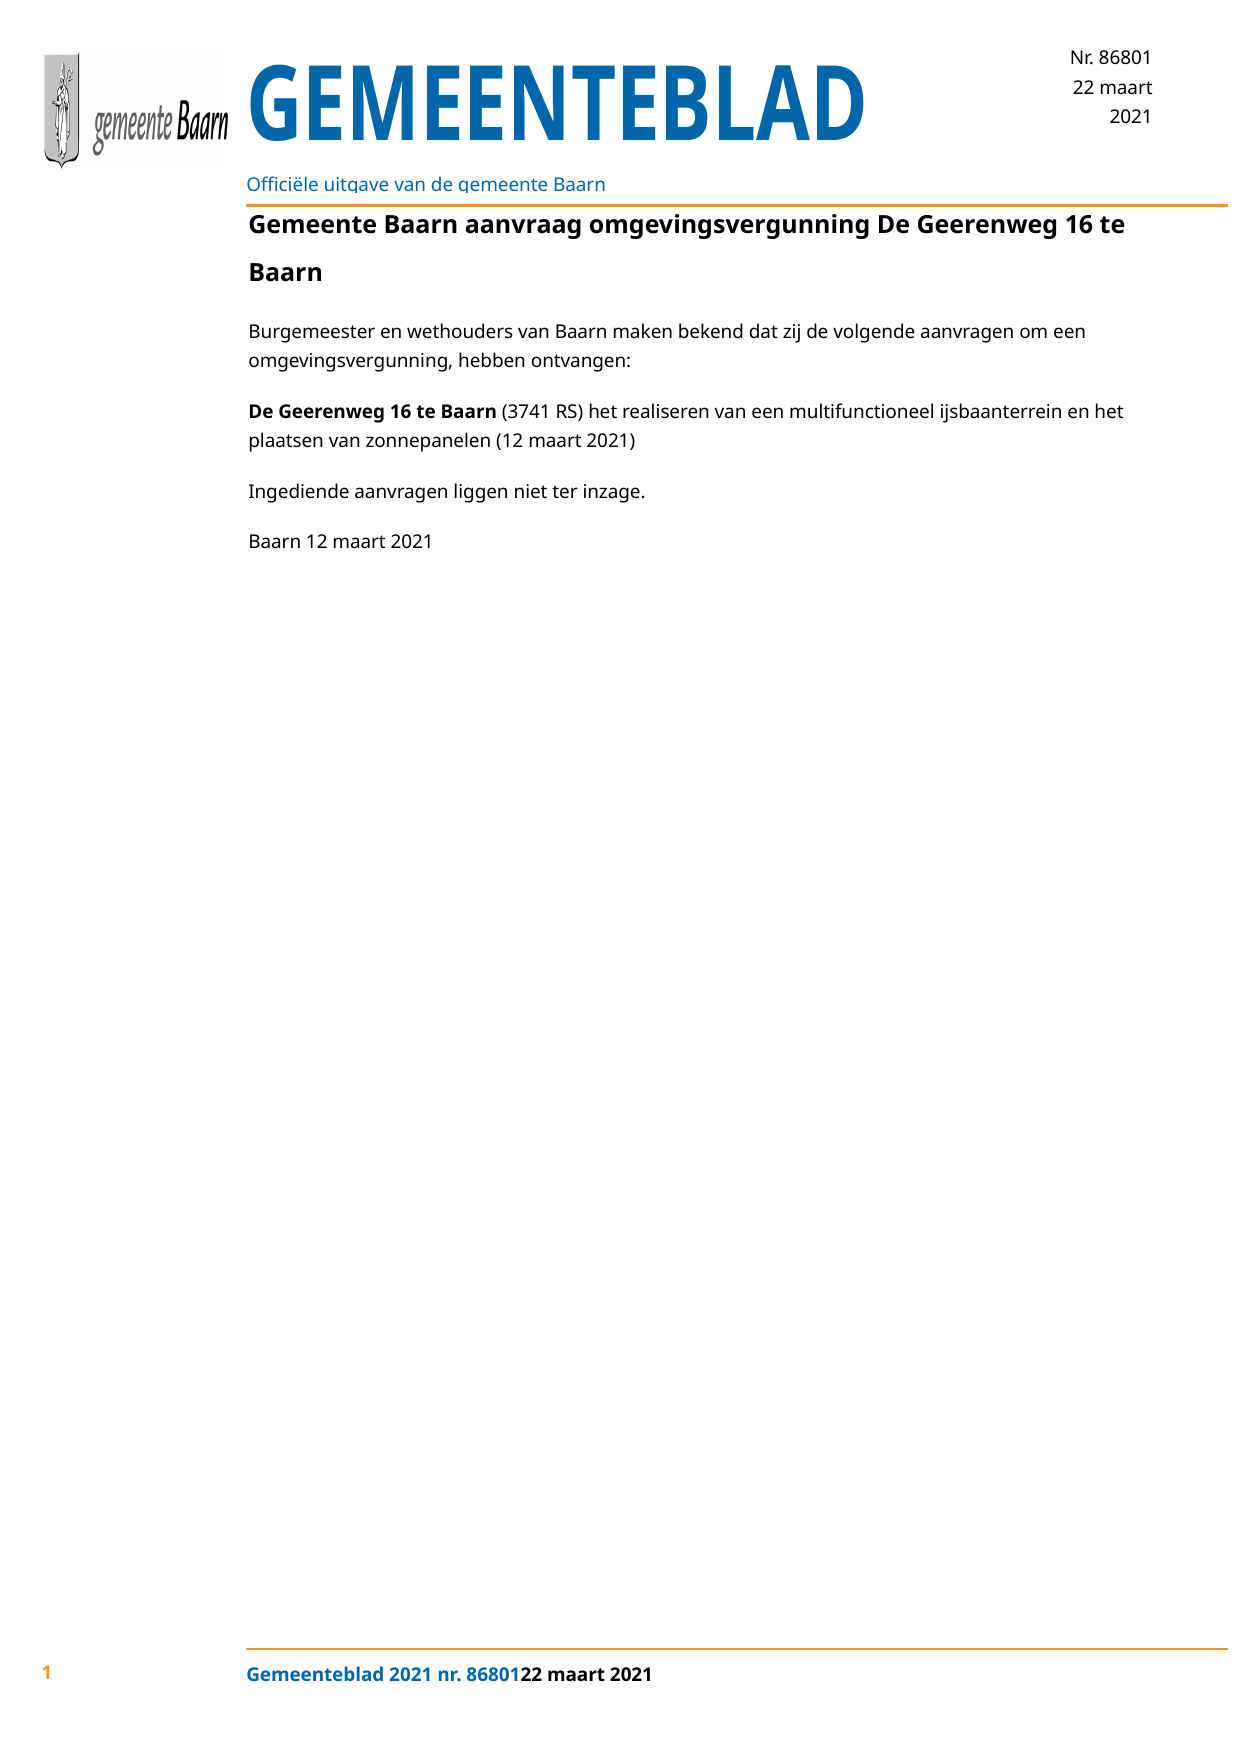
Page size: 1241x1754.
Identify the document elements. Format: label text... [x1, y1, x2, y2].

text De Geerenweg 16 te Baarn (3741 RS) het realiseren van een multifunctioneel ijsbaanterrein en het plaatsen van zonnepanelen (12 maart 2021) [248, 398, 1152, 453]
text Burgemeester en wethouders van Baarn maken bekend dat zij de volgende aanvragen om een omgevingsvergunning, hebben ontvangen: [248, 318, 1152, 373]
text Baarn 12 maart 2021 [248, 528, 1152, 554]
text Gemeente Baarn aanvraag omgevingsvergunning De Geerenweg 16 te Baarn [248, 207, 1152, 288]
text Ingediende aanvragen liggen niet ter inzage. [248, 478, 1152, 504]
picture [41, 47, 231, 172]
